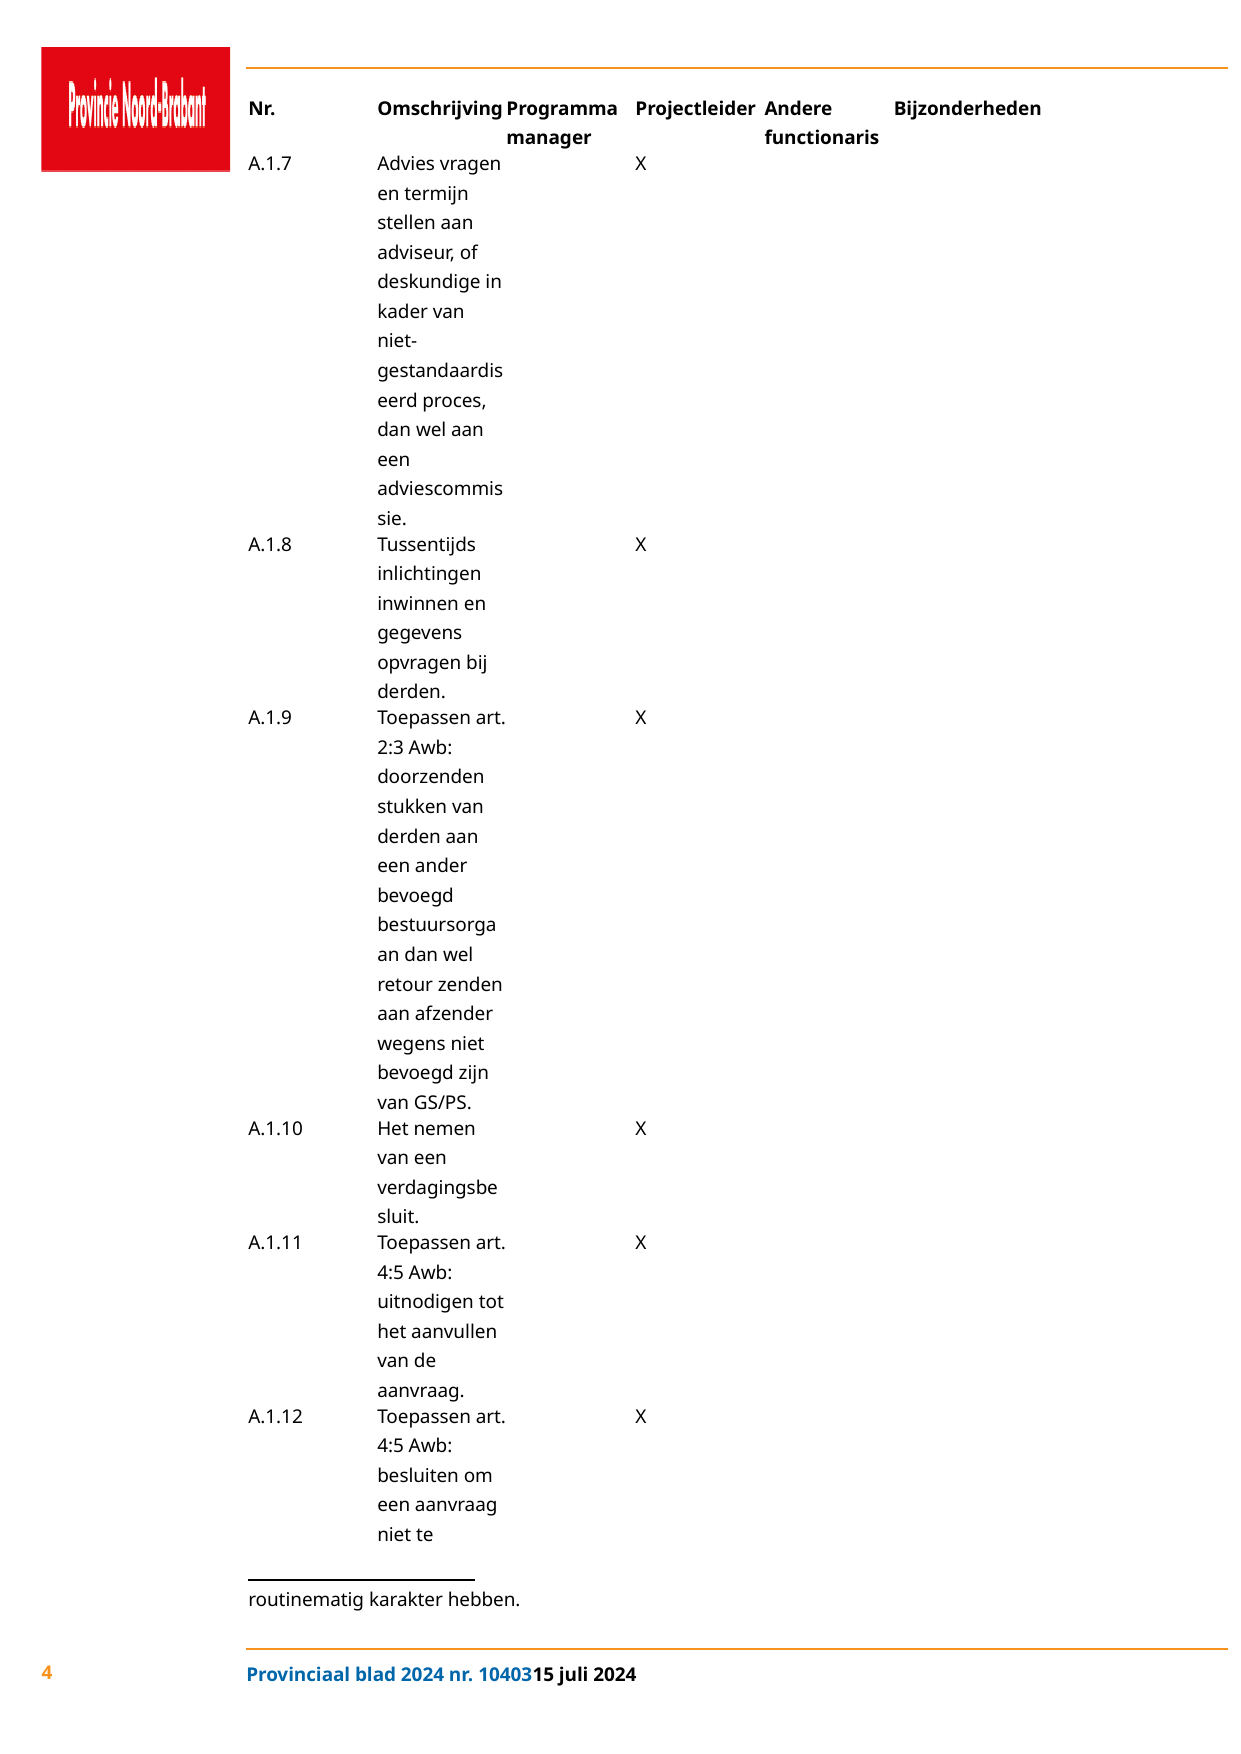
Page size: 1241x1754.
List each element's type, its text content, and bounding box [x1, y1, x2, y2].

table_cell A.1.10 [248, 1115, 377, 1229]
table_cell [764, 1229, 893, 1403]
table_cell Advies vragen en termijn stellen aan adviseur, of deskundige in kader van niet-gestandaardiseerd proces, dan wel aan een adviescommissie. [377, 150, 506, 531]
table_cell X [635, 1229, 764, 1403]
table_cell Toepassen art. 4:5 Awb: besluiten om een aanvraag niet te [377, 1403, 506, 1547]
table_cell [506, 531, 635, 704]
table_cell [894, 1229, 1152, 1403]
table_cell [506, 705, 635, 1115]
picture [41, 47, 231, 172]
table_cell [506, 150, 635, 531]
table_cell A.1.8 [248, 531, 377, 704]
table_cell X [635, 1115, 764, 1229]
table_header Bijzonderheden [894, 95, 1152, 150]
table_header Nr. [248, 95, 377, 150]
table_cell [894, 150, 1152, 531]
table_cell [764, 1403, 893, 1547]
table_header Andere functionaris [764, 95, 893, 150]
table_cell A.1.7 [248, 150, 377, 531]
table_header Projectleider [635, 95, 764, 150]
table_cell [894, 705, 1152, 1115]
table_cell [894, 531, 1152, 704]
table_cell [764, 705, 893, 1115]
table_cell [764, 1115, 893, 1229]
table_cell Het nemen van een verdagingsbesluit. [377, 1115, 506, 1229]
table_cell X [635, 531, 764, 704]
table_cell Toepassen art. 2:3 Awb: doorzenden stukken van derden aan een ander bevoegd bestuursorgaan dan wel retour zenden aan afzender wegens niet bevoegd zijn van GS/PS. [377, 705, 506, 1115]
table_cell A.1.12 [248, 1403, 377, 1547]
table_cell [506, 1229, 635, 1403]
table_header Programma manager [506, 95, 635, 150]
table_cell A.1.9 [248, 705, 377, 1115]
table_cell X [635, 705, 764, 1115]
table_cell Toepassen art. 4:5 Awb: uitnodigen tot het aanvullen van de aanvraag. [377, 1229, 506, 1403]
table_cell [894, 1403, 1152, 1547]
table_cell A.1.11 [248, 1229, 377, 1403]
table_cell [894, 1115, 1152, 1229]
table_cell [764, 531, 893, 704]
table_header Omschrijving [377, 95, 506, 150]
table_cell X [635, 1403, 764, 1547]
table_cell X [635, 150, 764, 531]
table_cell [764, 150, 893, 531]
table_cell Tussentijds inlichtingen inwinnen en gegevens opvragen bij derden. [377, 531, 506, 704]
table_cell [506, 1403, 635, 1547]
table_cell [506, 1115, 635, 1229]
